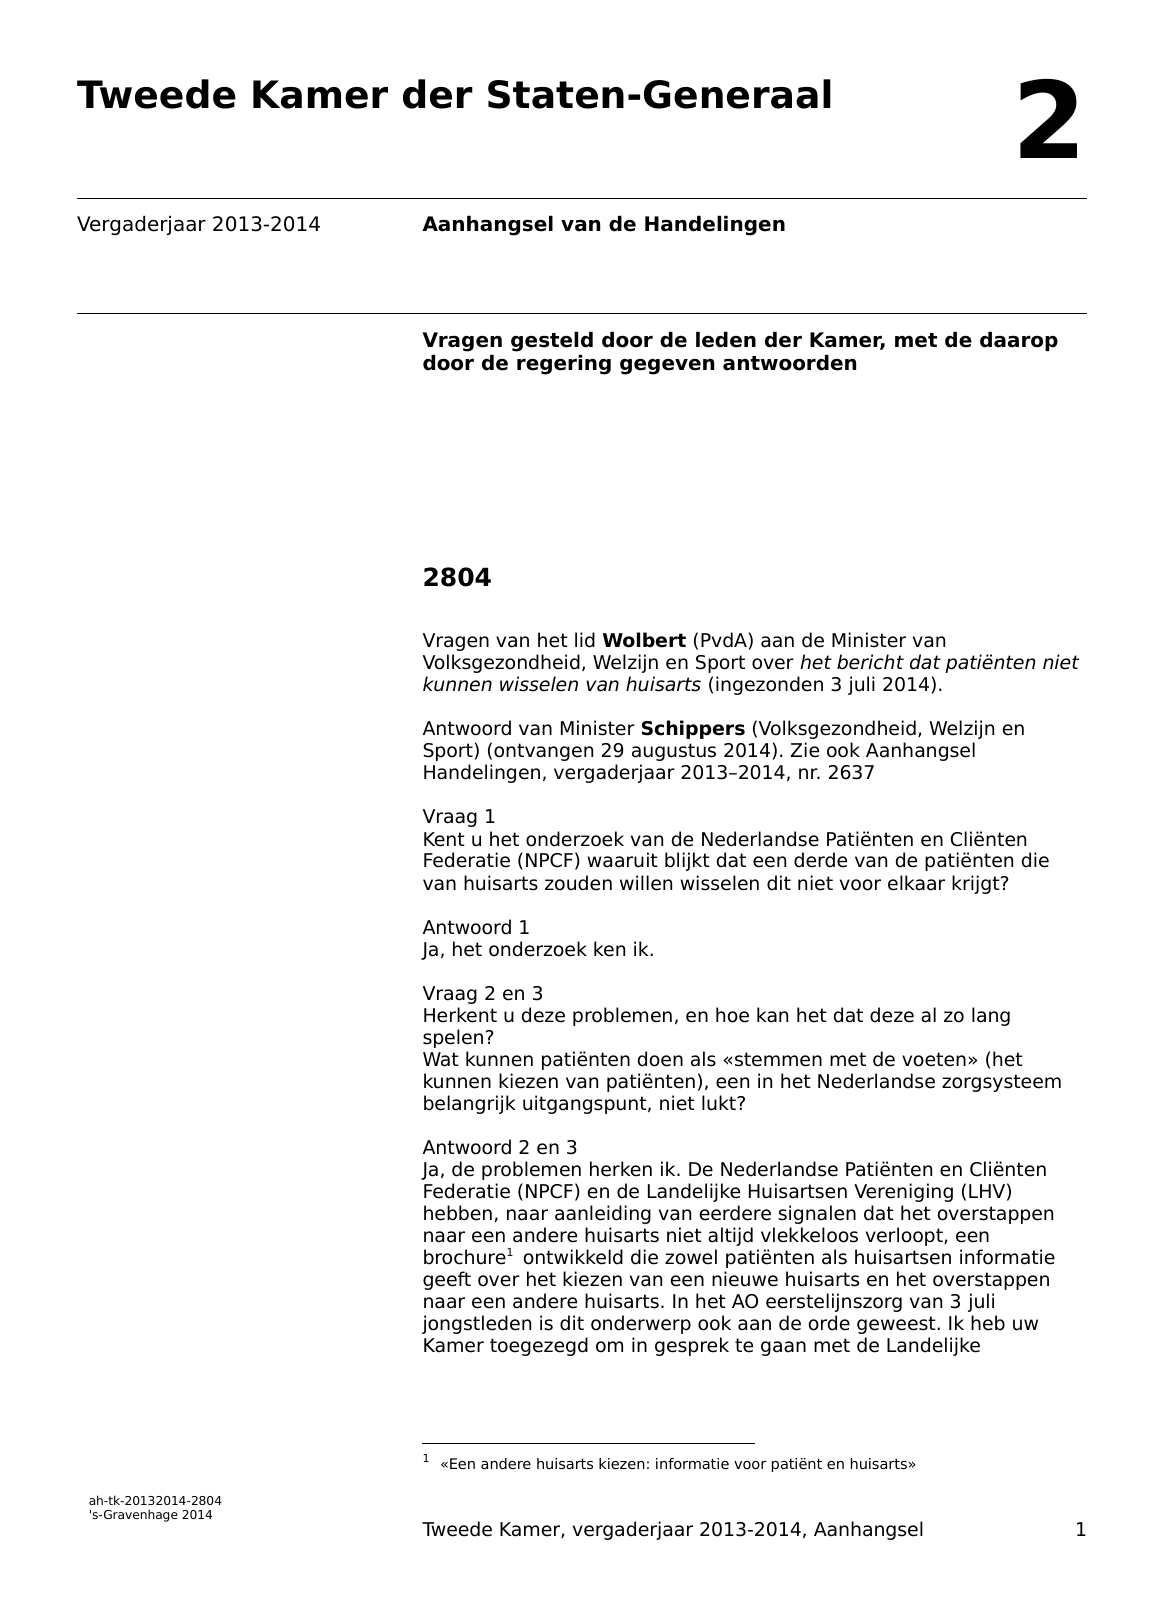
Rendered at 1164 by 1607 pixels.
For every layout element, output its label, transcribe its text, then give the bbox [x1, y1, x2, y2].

text ah-tk-20132014-2804 [88, 1494, 323, 1508]
text Herkent u deze problemen, en hoe kan het dat deze al zo lang spelen? [422, 1005, 1087, 1049]
table_cell [77, 314, 422, 375]
text Wat kunnen patiënten doen als «stemmen met de voeten» (het kunnen kiezen van patiënten), een in het Nederlandse zorgsysteem belangrijk uitgangspunt, niet lukt? [422, 1049, 1087, 1114]
text «Een andere huisarts kiezen: informatie voor patiënt en huisarts» [422, 1452, 1087, 1474]
text Antwoord 1 [422, 917, 1087, 938]
table_header Tweede Kamer der Staten-Generaal [77, 59, 886, 198]
text Kent u het onderzoek van de Nederlandse Patiënten en Cliënten Federatie (NPCF) waaruit blijkt dat een derde van de patiënten die van huisarts zouden willen wisselen dit niet voor elkaar krijgt? [422, 828, 1087, 894]
text 2804 [422, 563, 1087, 592]
table_cell Vragen gesteld door de leden der Kamer, met de daarop door de regering gegeven antwoorden [422, 314, 1087, 375]
text Vraag 2 en 3 [422, 983, 1087, 1005]
text Antwoord van Minister Schippers (Volksgezondheid, Welzijn en Sport) (ontvangen 29 augustus 2014). Zie ook Aanhangsel Handelingen, vergaderjaar 2013–2014, nr. 2637 [422, 718, 1087, 784]
text Vraag 1 [422, 806, 1087, 828]
text Ja, de problemen herken ik. De Nederlandse Patiënten en Cliënten Federatie (NPCF) en de Landelijke Huisartsen Vereniging (LHV) hebben, naar aanleiding van eerdere signalen dat het overstappen naar een andere huisarts niet altijd vlekkeloos verloopt, een brochure ontwikkeld die zowel patiënten als huisartsen informatie geeft over het kiezen van een nieuwe huisarts en het overstappen naar een andere huisarts. In het AO eerstelijnszorg van 3 juli jongstleden is dit onderwerp ook aan de orde geweest. Ik heb uw Kamer toegezegd om in gesprek te gaan met de Landelijke [422, 1159, 1087, 1357]
table_header 2 [886, 59, 1087, 198]
table_cell Aanhangsel van de Handelingen [422, 199, 1087, 313]
text Antwoord 2 en 3 [422, 1137, 1087, 1159]
text 's-Gravenhage 2014 [88, 1508, 323, 1522]
text Vragen van het lid Wolbert (PvdA) aan de Minister van Volksgezondheid, Welzijn en Sport over het bericht dat patiënten niet kunnen wisselen van huisarts (ingezonden 3 juli 2014). [422, 630, 1087, 696]
table_cell Vergaderjaar 2013-2014 [77, 199, 422, 313]
text Ja, het onderzoek ken ik. [422, 938, 1087, 961]
